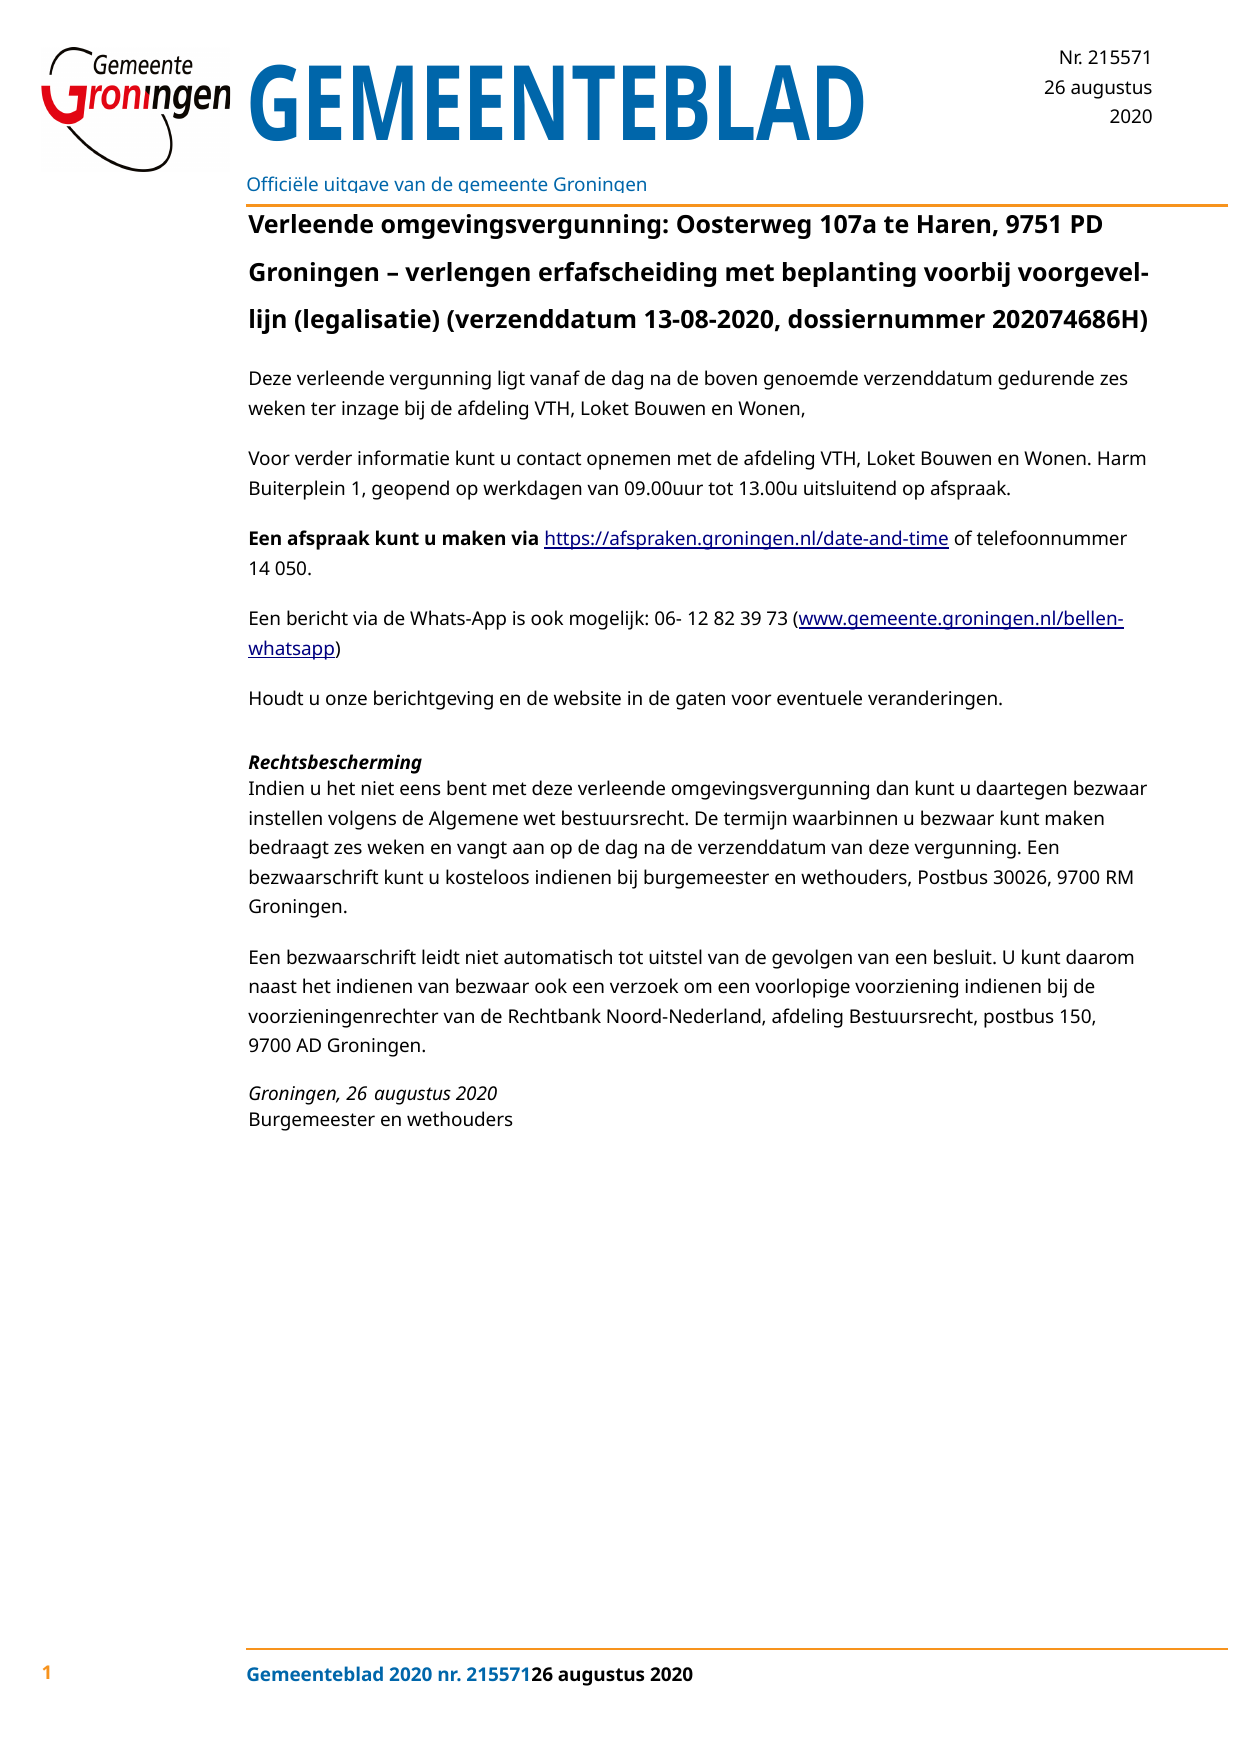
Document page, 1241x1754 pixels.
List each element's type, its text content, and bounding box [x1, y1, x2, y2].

text Rechtsbescherming [248, 749, 1152, 775]
picture [41, 47, 231, 172]
text Een afspraak kunt u maken via https://afspraken.groningen.nl/date-and-time of telefoonnummer 14 050. [248, 526, 1152, 581]
text Houdt u onze berichtgeving en de website in de gaten voor eventuele veranderingen. [248, 686, 1152, 711]
text Burgemeester en wethouders [248, 1106, 1152, 1132]
text Voor verder informatie kunt u contact opnemen met de afdeling VTH, Loket Bouwen en Wonen. Harm Buiterplein 1, geopend op werkdagen van 09.00uur tot 13.00u uitsluitend op afspraak. [248, 446, 1152, 501]
text Groningen, 26 augustus 2020 [248, 1081, 1152, 1106]
text Indien u het niet eens bent met deze verleende omgevingsvergunning dan kunt u daartegen bezwaar instellen volgens de Algemene wet bestuursrecht. De termijn waarbinnen u bezwaar kunt maken bedraagt zes weken en vangt aan op de dag na de verzenddatum van deze vergunning. Een bezwaarschrift kunt u kosteloos indienen bij burgemeester en wethouders, Postbus 30026, 9700 RM Groningen. [248, 775, 1152, 919]
text Een bezwaarschrift leidt niet automatisch tot uitstel van de gevolgen van een besluit. U kunt daarom naast het indienen van bezwaar ook een verzoek om een voorlopige voorziening indienen bij de voorzieningenrechter van de Rechtbank Noord-Nederland, afdeling Bestuursrecht, postbus 150, 9700 AD Groningen. [248, 944, 1152, 1058]
text Verleende omgevingsvergunning: Oosterweg 107a te Haren, 9751 PD Groningen – verlengen erfafscheiding met beplanting voorbij voorgevel-lijn (legalisatie) (verzenddatum 13-08-2020, dossiernummer 202074686H) [248, 207, 1152, 336]
text Deze verleende vergunning ligt vanaf de dag na de boven genoemde verzenddatum gedurende zes weken ter inzage bij de afdeling VTH, Loket Bouwen en Wonen, [248, 366, 1152, 421]
text Een bericht via de Whats-App is ook mogelijk: 06- 12 82 39 73 (www.gemeente.groningen.nl/bellen-whatsapp) [248, 606, 1152, 661]
